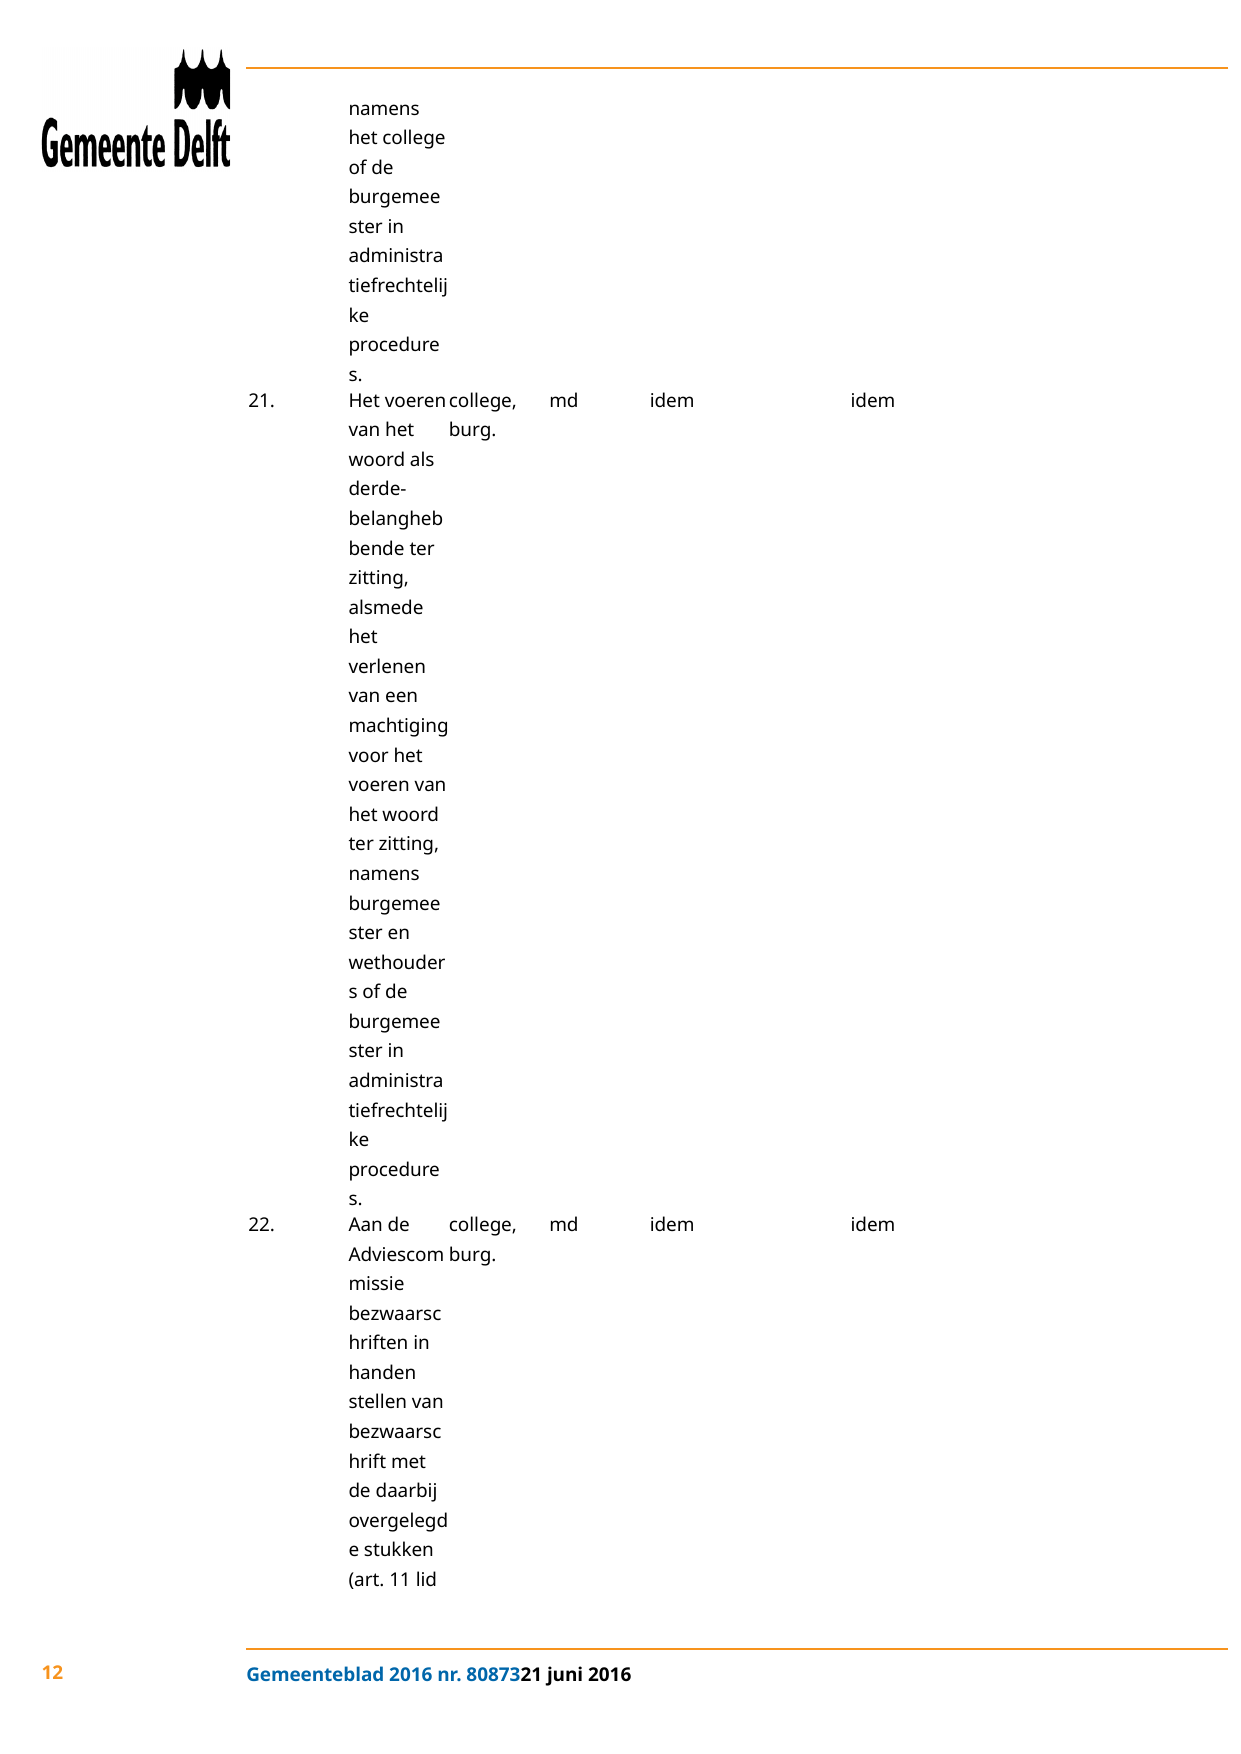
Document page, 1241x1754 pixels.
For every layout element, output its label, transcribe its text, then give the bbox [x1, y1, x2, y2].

picture [41, 47, 231, 172]
table_cell [750, 1211, 850, 1592]
table_cell md [549, 387, 649, 1211]
table_cell [449, 95, 549, 387]
table_cell [850, 95, 951, 387]
table_cell [549, 95, 649, 387]
table_cell college, burg. [449, 387, 549, 1211]
table_cell [248, 387, 348, 1211]
table_cell [248, 1211, 348, 1592]
table_cell [248, 95, 348, 387]
table_cell [650, 95, 750, 387]
table_cell idem [650, 387, 750, 1211]
table_cell idem [850, 1211, 951, 1592]
table_cell college, burg. [449, 1211, 549, 1592]
table_cell md [549, 1211, 649, 1592]
table_cell idem [650, 1211, 750, 1592]
table_cell namens het college of de burgemeester in administratiefrechtelijke procedures. [348, 95, 449, 387]
table_cell Aan de Adviescommissie bezwaarschriften in handen stellen van bezwaarschrift met de daarbij overgelegde stukken (art. 11 lid [348, 1211, 449, 1592]
table_cell [750, 95, 850, 387]
table_cell idem [850, 387, 951, 1211]
table_cell Het voeren van het woord als derde-belanghebbende ter zitting, alsmede het verlenen van een machtiging voor het voeren van het woord ter zitting, namens burgemeester en wethouders of de burgemeester in administratiefrechtelijke procedures. [348, 387, 449, 1211]
table_cell [750, 387, 850, 1211]
